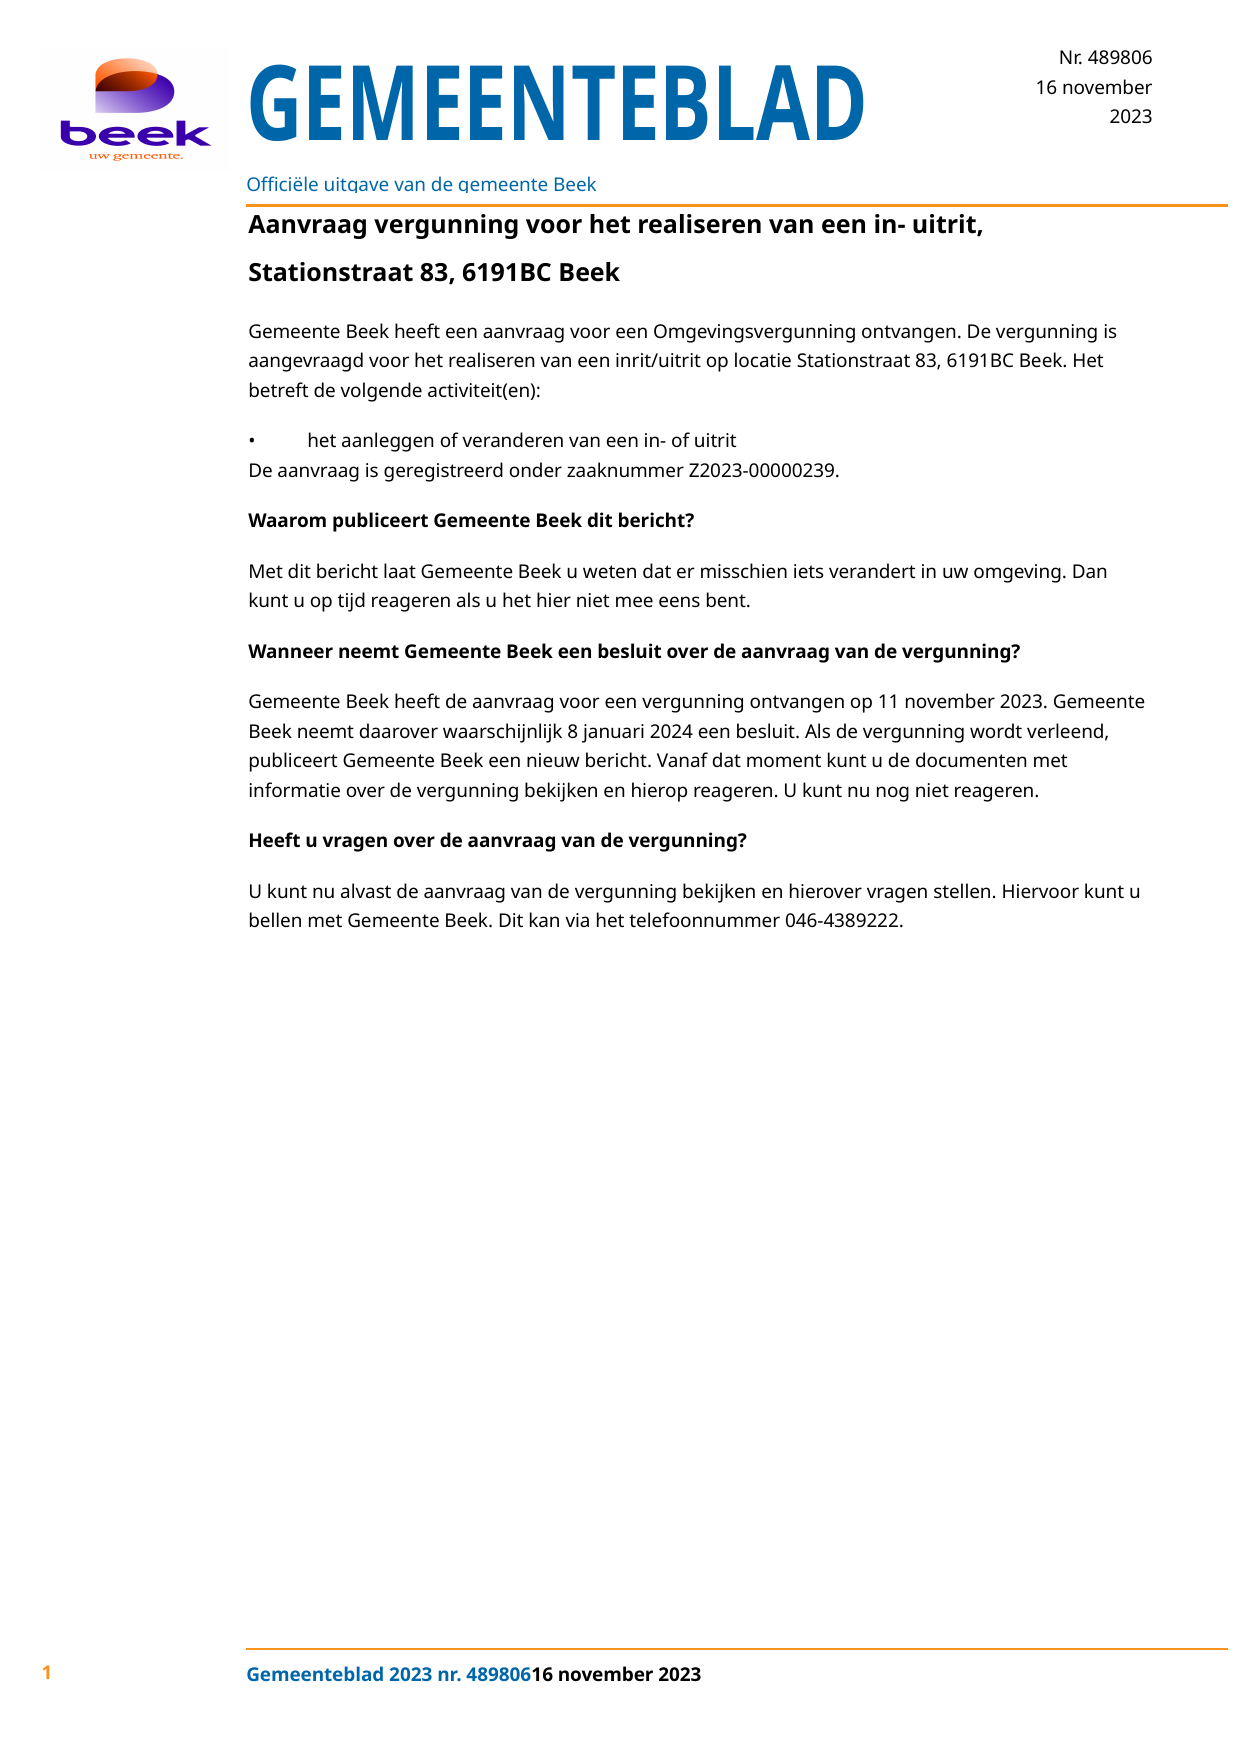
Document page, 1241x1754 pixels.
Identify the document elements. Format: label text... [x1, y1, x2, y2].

text De aanvraag is geregistreerd onder zaaknummer Z2023-00000239. [248, 457, 1152, 483]
text Met dit bericht laat Gemeente Beek u weten dat er misschien iets verandert in uw omgeving. Dan kunt u op tijd reageren als u het hier niet mee eens bent. [248, 558, 1152, 613]
text Wanneer neemt Gemeente Beek een besluit over de aanvraag van de vergunning? [248, 638, 1152, 664]
list het aanleggen of veranderen van een in- of uitrit [248, 427, 1152, 453]
text Heeft u vragen over de aanvraag van de vergunning? [248, 827, 1152, 853]
text Waarom publiceert Gemeente Beek dit bericht? [248, 507, 1152, 533]
picture [41, 47, 231, 172]
text Aanvraag vergunning voor het realiseren van een in- uitrit, Stationstraat 83, 6191BC Beek [248, 207, 1152, 288]
text U kunt nu alvast de aanvraag van de vergunning bekijken en hierover vragen stellen. Hiervoor kunt u bellen met Gemeente Beek. Dit kan via het telefoonnummer 046-4389222. [248, 878, 1152, 933]
text Gemeente Beek heeft een aanvraag voor een Omgevingsvergunning ontvangen. De vergunning is aangevraagd voor het realiseren van een inrit/uitrit op locatie Stationstraat 83, 6191BC Beek. Het betreft de volgende activiteit(en): [248, 318, 1152, 403]
text Gemeente Beek heeft de aanvraag voor een vergunning ontvangen op 11 november 2023. Gemeente Beek neemt daarover waarschijnlijk 8 januari 2024 een besluit. Als de vergunning wordt verleend, publiceert Gemeente Beek een nieuw bericht. Vanaf dat moment kunt u de documenten met informatie over de vergunning bekijken en hierop reageren. U kunt nu nog niet reageren. [248, 688, 1152, 803]
